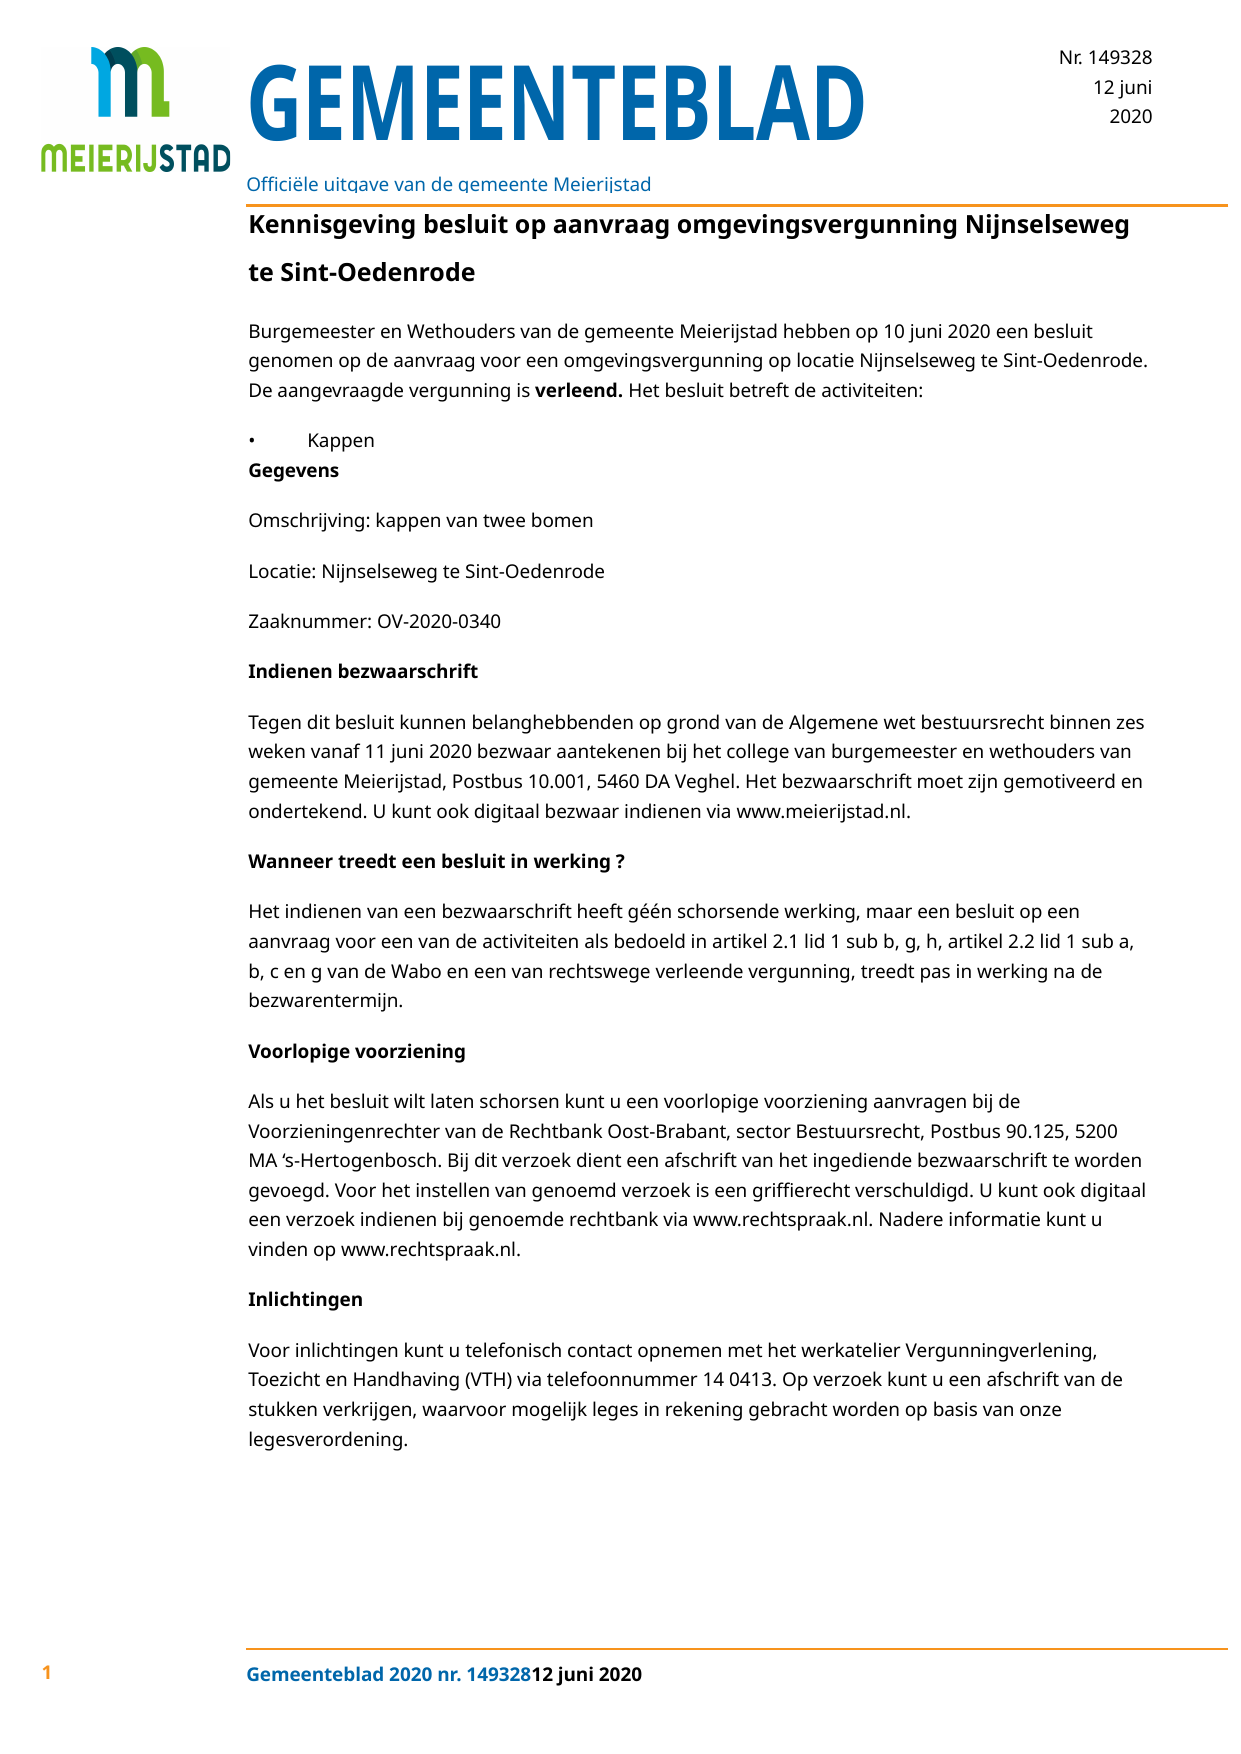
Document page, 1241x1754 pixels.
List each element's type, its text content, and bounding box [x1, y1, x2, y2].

text Gegevens [248, 457, 1152, 483]
text Voor inlichtingen kunt u telefonisch contact opnemen met het werkatelier Vergunningverlening, Toezicht en Handhaving (VTH) via telefoonnummer 14 0413. Op verzoek kunt u een afschrift van de stukken verkrijgen, waarvoor mogelijk leges in rekening gebracht worden op basis van onze legesverordening. [248, 1337, 1152, 1452]
text Kennisgeving besluit op aanvraag omgevingsvergunning Nijnselseweg te Sint-Oedenrode [248, 207, 1152, 288]
text Inlichtingen [248, 1287, 1152, 1312]
text Locatie: Nijnselseweg te Sint-Oedenrode [248, 558, 1152, 584]
text Het indienen van een bezwaarschrift heeft géén schorsende werking, maar een besluit op een aanvraag voor een van de activiteiten als bedoeld in artikel 2.1 lid 1 sub b, g, h, artikel 2.2 lid 1 sub a, b, c en g van de Wabo en een van rechtswege verleende vergunning, treedt pas in werking na de bezwarentermijn. [248, 899, 1152, 1013]
text Voorlopige voorziening [248, 1038, 1152, 1064]
list Kappen [248, 427, 1152, 453]
picture [41, 47, 231, 172]
text Omschrijving: kappen van twee bomen [248, 507, 1152, 533]
text Zaaknummer: OV-2020-0340 [248, 608, 1152, 634]
text Indienen bezwaarschrift [248, 659, 1152, 684]
text Wanneer treedt een besluit in werking ? [248, 848, 1152, 874]
text Tegen dit besluit kunnen belanghebbenden op grond van de Algemene wet bestuursrecht binnen zes weken vanaf 11 juni 2020 bezwaar aantekenen bij het college van burgemeester en wethouders van gemeente Meierijstad, Postbus 10.001, 5460 DA Veghel. Het bezwaarschrift moet zijn gemotiveerd en ondertekend. U kunt ook digitaal bezwaar indienen via www.meierijstad.nl. [248, 709, 1152, 824]
text Als u het besluit wilt laten schorsen kunt u een voorlopige voorziening aanvragen bij de Voorzieningenrechter van de Rechtbank Oost-Brabant, sector Bestuursrecht, Postbus 90.125, 5200 MA ‘s-Hertogenbosch. Bij dit verzoek dient een afschrift van het ingediende bezwaarschrift te worden gevoegd. Voor het instellen van genoemd verzoek is een griffierecht verschuldigd. U kunt ook digitaal een verzoek indienen bij genoemde rechtbank via www.rechtspraak.nl. Nadere informatie kunt u vinden op www.rechtspraak.nl. [248, 1088, 1152, 1262]
text Burgemeester en Wethouders van de gemeente Meierijstad hebben op 10 juni 2020 een besluit genomen op de aanvraag voor een omgevingsvergunning op locatie Nijnselseweg te Sint-Oedenrode. De aangevraagde vergunning is verleend. Het besluit betreft de activiteiten: [248, 318, 1152, 403]
